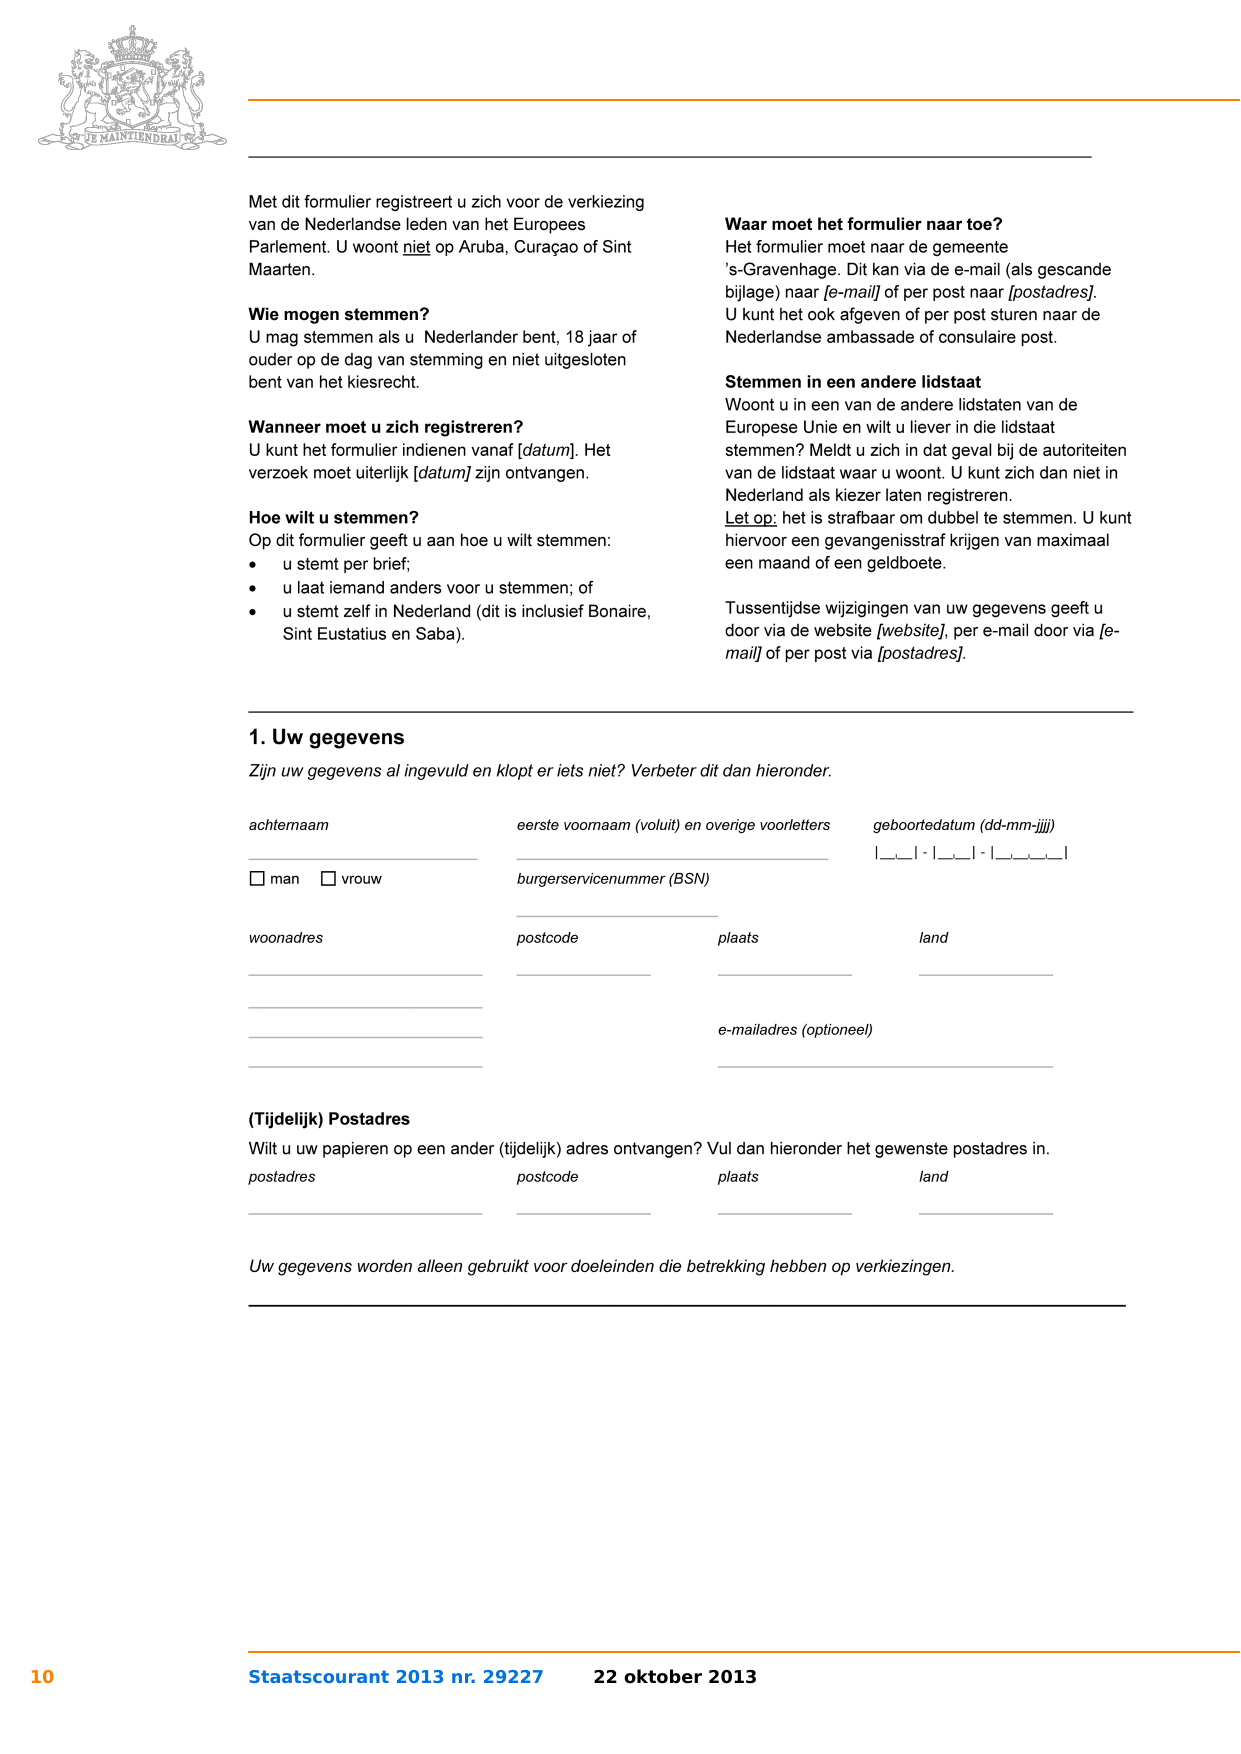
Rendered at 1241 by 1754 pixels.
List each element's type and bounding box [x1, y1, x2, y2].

picture [38, 25, 227, 150]
picture [248, 155, 1134, 1307]
